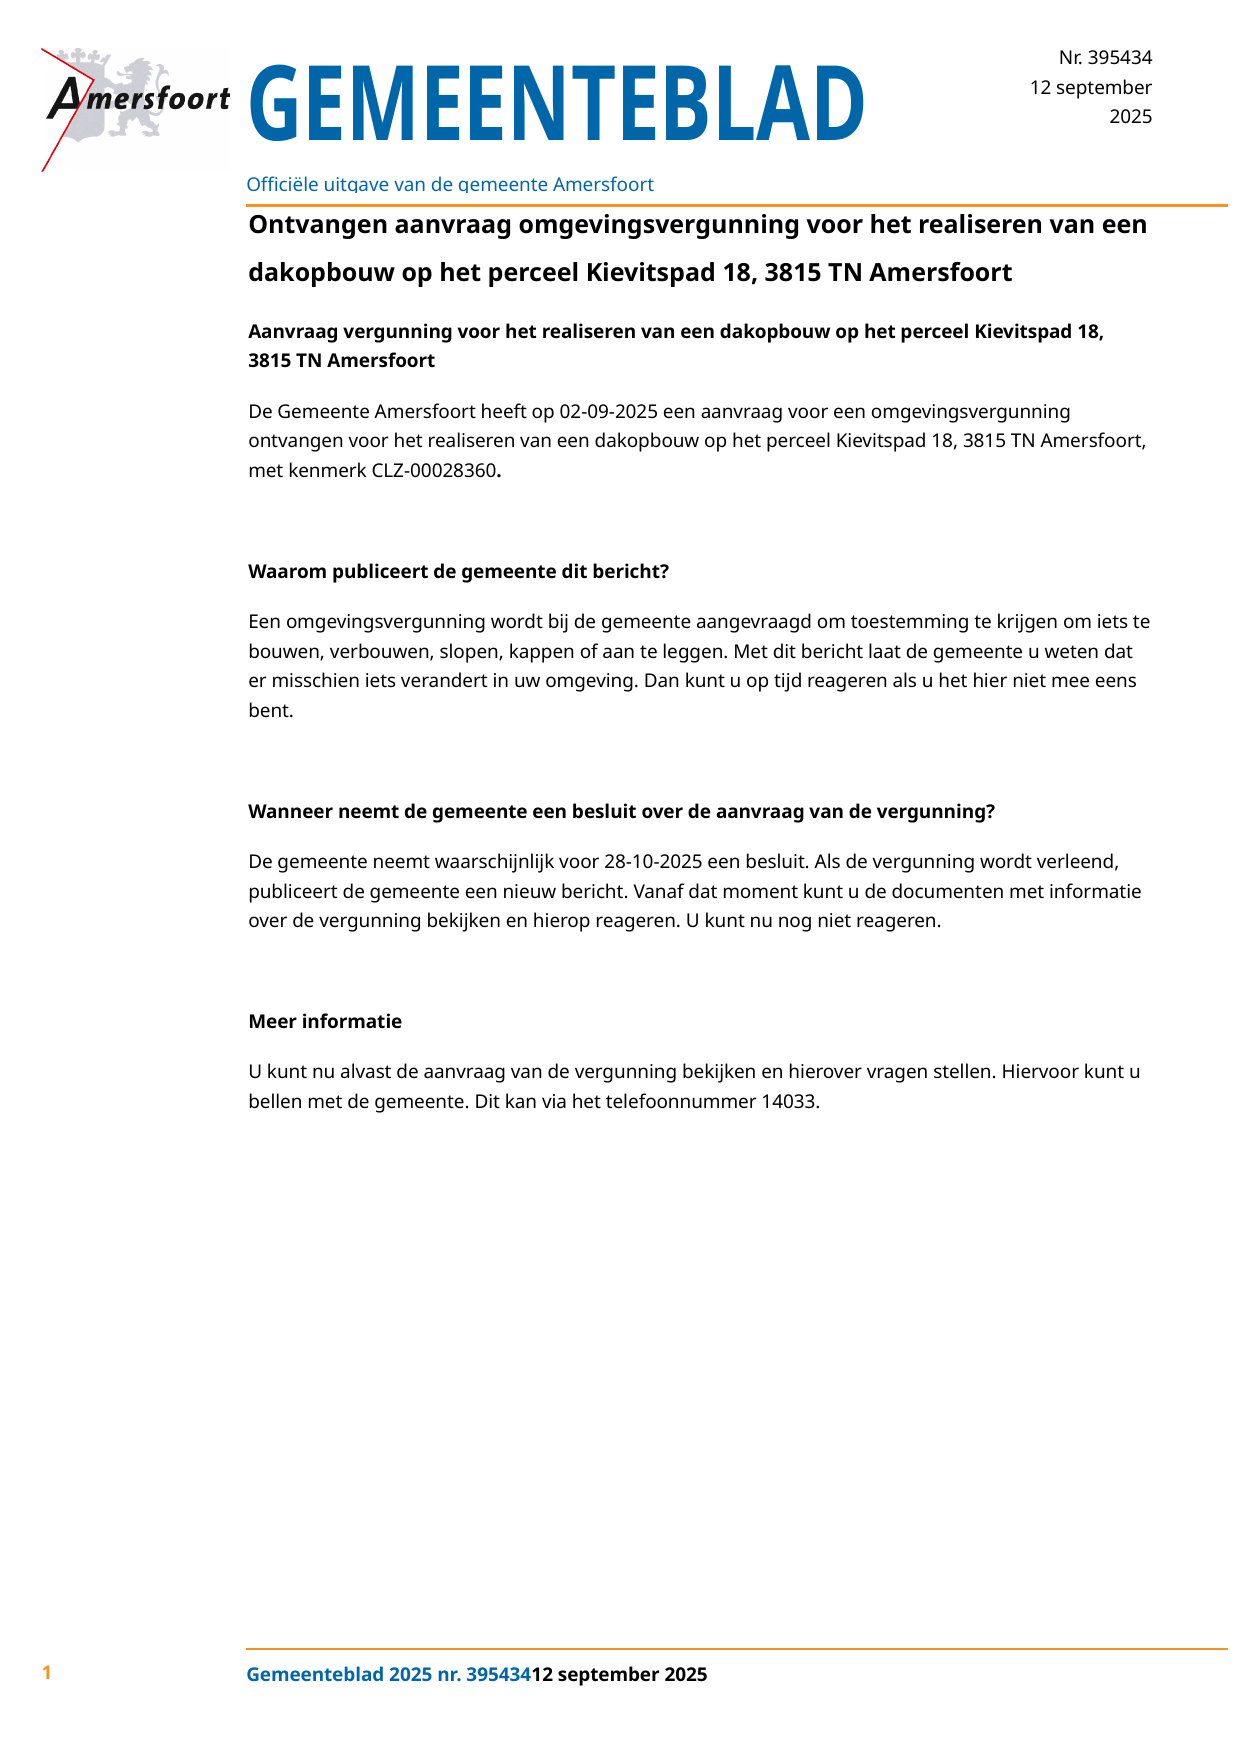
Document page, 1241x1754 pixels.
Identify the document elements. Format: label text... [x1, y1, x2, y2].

text Meer informatie [248, 1008, 1152, 1034]
picture [41, 47, 231, 172]
text Een omgevingsvergunning wordt bij de gemeente aangevraagd om toestemming te krijgen om iets te bouwen, verbouwen, slopen, kappen of aan te leggen. Met dit bericht laat de gemeente u weten dat er misschien iets verandert in uw omgeving. Dan kunt u op tijd reageren als u het hier niet mee eens bent. [248, 608, 1152, 723]
text Waarom publiceert de gemeente dit bericht? [248, 558, 1152, 584]
text De Gemeente Amersfoort heeft op 02-09-2025 een aanvraag voor een omgevingsvergunning ontvangen voor het realiseren van een dakopbouw op het perceel Kievitspad 18, 3815 TN Amersfoort, met kenmerk CLZ-00028360. [248, 398, 1152, 483]
text Wanneer neemt de gemeente een besluit over de aanvraag van de vergunning? [248, 798, 1152, 824]
text Aanvraag vergunning voor het realiseren van een dakopbouw op het perceel Kievitspad 18, 3815 TN Amersfoort [248, 318, 1152, 373]
text U kunt nu alvast de aanvraag van de vergunning bekijken en hierover vragen stellen. Hiervoor kunt u bellen met de gemeente. Dit kan via het telefoonnummer 14033. [248, 1059, 1152, 1114]
text Ontvangen aanvraag omgevingsvergunning voor het realiseren van een dakopbouw op het perceel Kievitspad 18, 3815 TN Amersfoort [248, 207, 1152, 288]
text De gemeente neemt waarschijnlijk voor 28-10-2025 een besluit. Als de vergunning wordt verleend, publiceert de gemeente een nieuw bericht. Vanaf dat moment kunt u de documenten met informatie over de vergunning bekijken en hierop reageren. U kunt nu nog niet reageren. [248, 848, 1152, 933]
